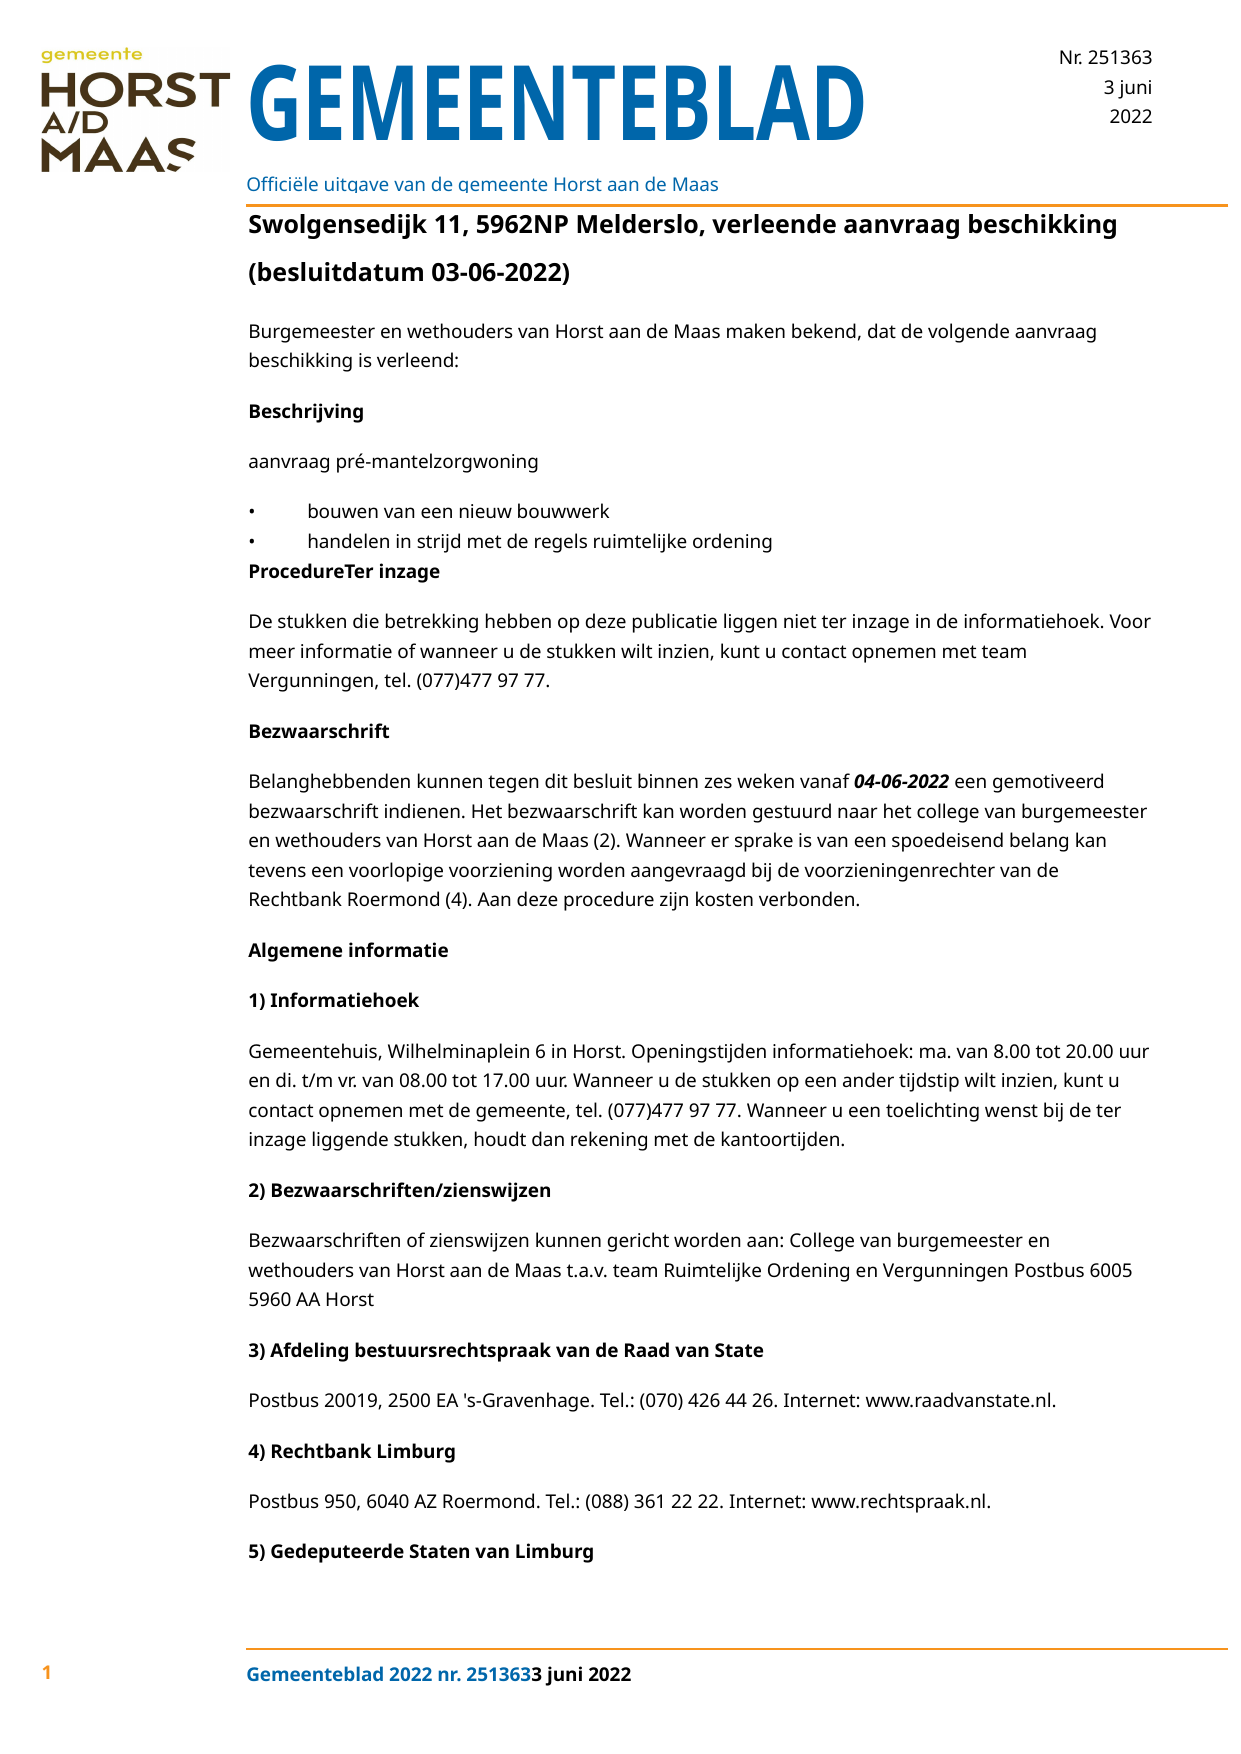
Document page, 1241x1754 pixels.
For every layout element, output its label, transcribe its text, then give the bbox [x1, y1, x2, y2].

picture [41, 47, 231, 172]
text 5) Gedeputeerde Staten van Limburg [248, 1539, 1152, 1564]
text Swolgensedijk 11, 5962NP Melderslo, verleende aanvraag beschikking (besluitdatum 03-06-2022) [248, 207, 1152, 288]
text Burgemeester en wethouders van Horst aan de Maas maken bekend, dat de volgende aanvraag beschikking is verleend: [248, 318, 1152, 373]
list handelen in strijd met de regels ruimtelijke ordening [248, 528, 1152, 554]
text 1) Informatiehoek [248, 987, 1152, 1013]
list bouwen van een nieuw bouwwerk [248, 499, 1152, 524]
text Bezwaarschriften of zienswijzen kunnen gericht worden aan: College van burgemeester en wethouders van Horst aan de Maas t.a.v. team Ruimtelijke Ordening en Vergunningen Postbus 6005 5960 AA Horst [248, 1227, 1152, 1312]
text 4) Rechtbank Limburg [248, 1438, 1152, 1464]
text Bezwaarschrift [248, 718, 1152, 744]
text aanvraag pré-mantelzorgwoning [248, 448, 1152, 474]
text Algemene informatie [248, 937, 1152, 963]
text 2) Bezwaarschriften/zienswijzen [248, 1177, 1152, 1203]
text 3) Afdeling bestuursrechtspraak van de Raad van State [248, 1337, 1152, 1363]
text De stukken die betrekking hebben op deze publicatie liggen niet ter inzage in de informatiehoek. Voor meer informatie of wanneer u de stukken wilt inzien, kunt u contact opnemen met team Vergunningen, tel. (077)477 97 77. [248, 608, 1152, 693]
text Beschrijving [248, 398, 1152, 424]
text Postbus 950, 6040 AZ Roermond. Tel.: (088) 361 22 22. Internet: www.rechtspraak.nl. [248, 1488, 1152, 1514]
text Postbus 20019, 2500 EA 's-Gravenhage. Tel.: (070) 426 44 26. Internet: www.raadvanstate.nl. [248, 1387, 1152, 1413]
text ProcedureTer inzage [248, 558, 1152, 584]
text Belanghebbenden kunnen tegen dit besluit binnen zes weken vanaf 04-06-2022 een gemotiveerd bezwaarschrift indienen. Het bezwaarschrift kan worden gestuurd naar het college van burgemeester en wethouders van Horst aan de Maas (2). Wanneer er sprake is van een spoedeisend belang kan tevens een voorlopige voorziening worden aangevraagd bij de voorzieningenrechter van de Rechtbank Roermond (4). Aan deze procedure zijn kosten verbonden. [248, 768, 1152, 912]
text Gemeentehuis, Wilhelminaplein 6 in Horst. Openingstijden informatiehoek: ma. van 8.00 tot 20.00 uur en di. t/m vr. van 08.00 tot 17.00 uur. Wanneer u de stukken op een ander tijdstip wilt inzien, kunt u contact opnemen met de gemeente, tel. (077)477 97 77. Wanneer u een toelichting wenst bij de ter inzage liggende stukken, houdt dan rekening met de kantoortijden. [248, 1038, 1152, 1152]
